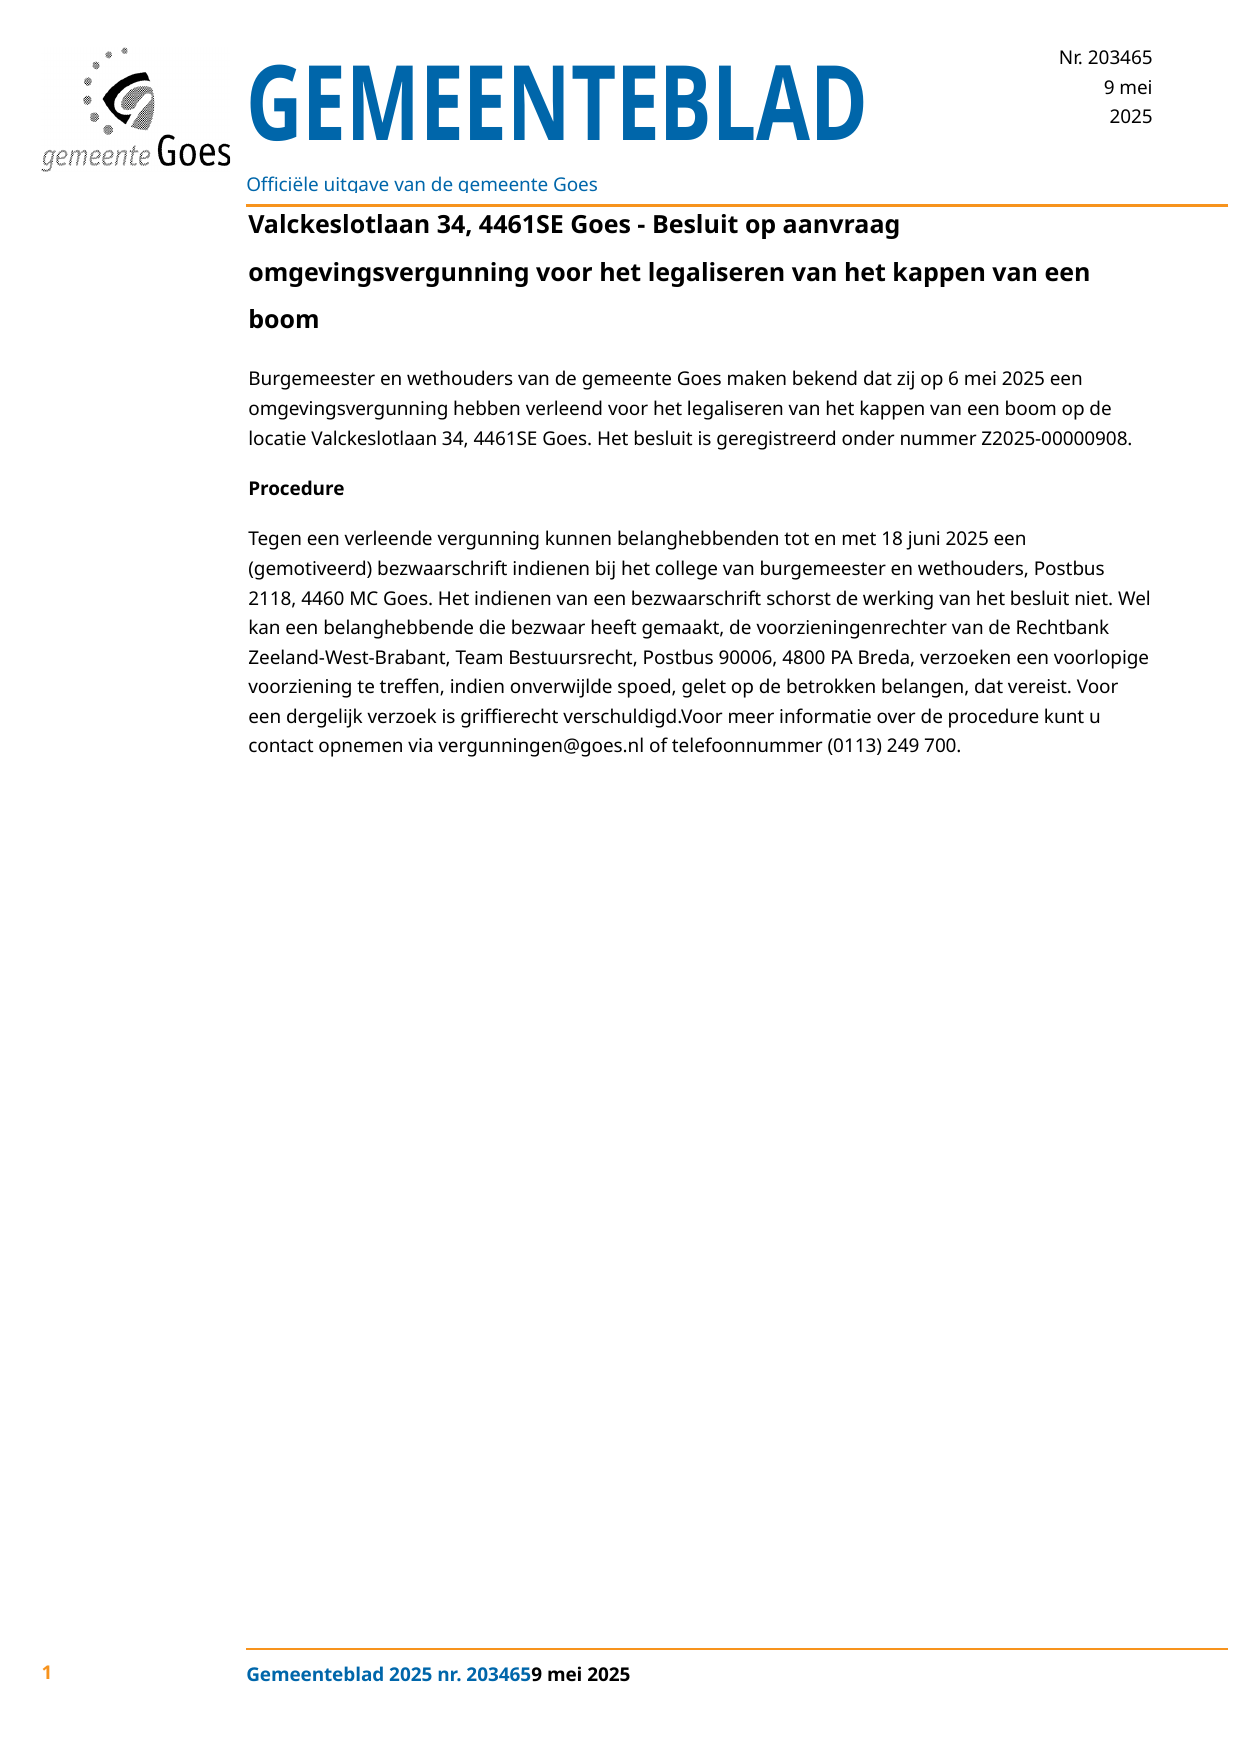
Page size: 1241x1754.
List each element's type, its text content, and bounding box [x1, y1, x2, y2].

text Procedure [248, 475, 1152, 501]
text Tegen een verleende vergunning kunnen belanghebbenden tot en met 18 juni 2025 een (gemotiveerd) bezwaarschrift indienen bij het college van burgemeester en wethouders, Postbus 2118, 4460 MC Goes. Het indienen van een bezwaarschrift schorst de werking van het besluit niet. Wel kan een belanghebbende die bezwaar heeft gemaakt, de voorzieningenrechter van de Rechtbank Zeeland-West-Brabant, Team Bestuursrecht, Postbus 90006, 4800 PA Breda, verzoeken een voorlopige voorziening te treffen, indien onverwijlde spoed, gelet op de betrokken belangen, dat vereist. Voor een dergelijk verzoek is griffierecht verschuldigd.Voor meer informatie over de procedure kunt u contact opnemen via vergunningen@goes.nl of telefoonnummer (0113) 249 700. [248, 526, 1152, 758]
text Burgemeester en wethouders van de gemeente Goes maken bekend dat zij op 6 mei 2025 een omgevingsvergunning hebben verleend voor het legaliseren van het kappen van een boom op de locatie Valckeslotlaan 34, 4461SE Goes. Het besluit is geregistreerd onder nummer Z2025-00000908. [248, 366, 1152, 450]
text Valckeslotlaan 34, 4461SE Goes - Besluit op aanvraag omgevingsvergunning voor het legaliseren van het kappen van een boom [248, 207, 1152, 336]
picture [41, 47, 231, 172]
